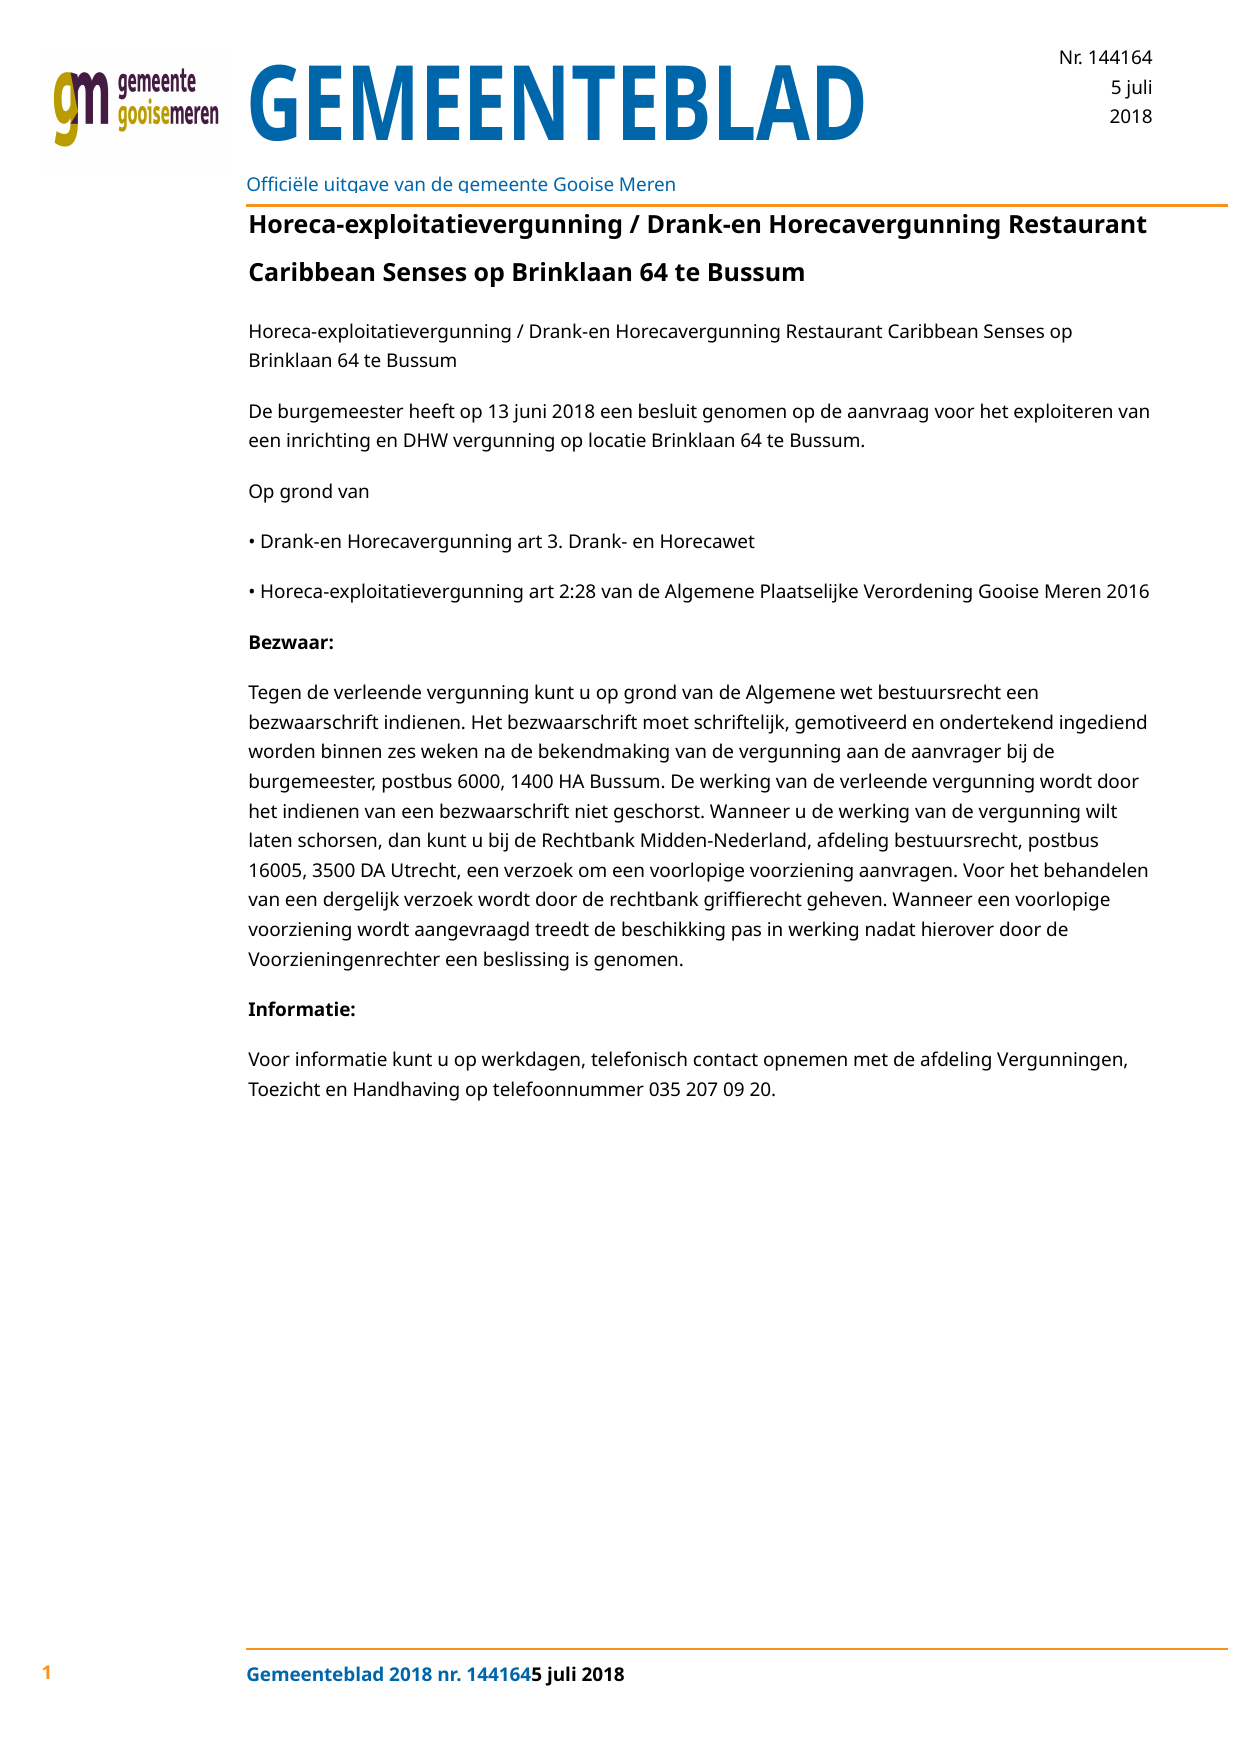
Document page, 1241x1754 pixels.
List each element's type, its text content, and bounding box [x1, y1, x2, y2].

text Tegen de verleende vergunning kunt u op grond van de Algemene wet bestuursrecht een bezwaarschrift indienen. Het bezwaarschrift moet schriftelijk, gemotiveerd en ondertekend ingediend worden binnen zes weken na de bekendmaking van de vergunning aan de aanvrager bij de burgemeester, postbus 6000, 1400 HA Bussum. De werking van de verleende vergunning wordt door het indienen van een bezwaarschrift niet geschorst. Wanneer u de werking van de vergunning wilt laten schorsen, dan kunt u bij de Rechtbank Midden-Nederland, afdeling bestuursrecht, postbus 16005, 3500 DA Utrecht, een verzoek om een voorlopige voorziening aanvragen. Voor het behandelen van een dergelijk verzoek wordt door de rechtbank griffierecht geheven. Wanneer een voorlopige voorziening wordt aangevraagd treedt de beschikking pas in werking nadat hierover door de Voorzieningenrechter een beslissing is genomen. [248, 679, 1152, 972]
text Voor informatie kunt u op werkdagen, telefonisch contact opnemen met de afdeling Vergunningen, Toezicht en Handhaving op telefoonnummer 035 207 09 20. [248, 1047, 1152, 1102]
text Horeca-exploitatievergunning / Drank-en Horecavergunning Restaurant Caribbean Senses op Brinklaan 64 te Bussum [248, 318, 1152, 373]
text Informatie: [248, 996, 1152, 1022]
text • Horeca-exploitatievergunning art 2:28 van de Algemene Plaatselijke Verordening Gooise Meren 2016 [248, 579, 1152, 604]
text • Drank-en Horecavergunning art 3. Drank- en Horecawet [248, 528, 1152, 554]
text Bezwaar: [248, 629, 1152, 655]
text De burgemeester heeft op 13 juni 2018 een besluit genomen op de aanvraag voor het exploiteren van een inrichting en DHW vergunning op locatie Brinklaan 64 te Bussum. [248, 398, 1152, 453]
text Op grond van [248, 478, 1152, 504]
picture [41, 47, 231, 172]
text Horeca-exploitatievergunning / Drank-en Horecavergunning Restaurant Caribbean Senses op Brinklaan 64 te Bussum [248, 207, 1152, 288]
